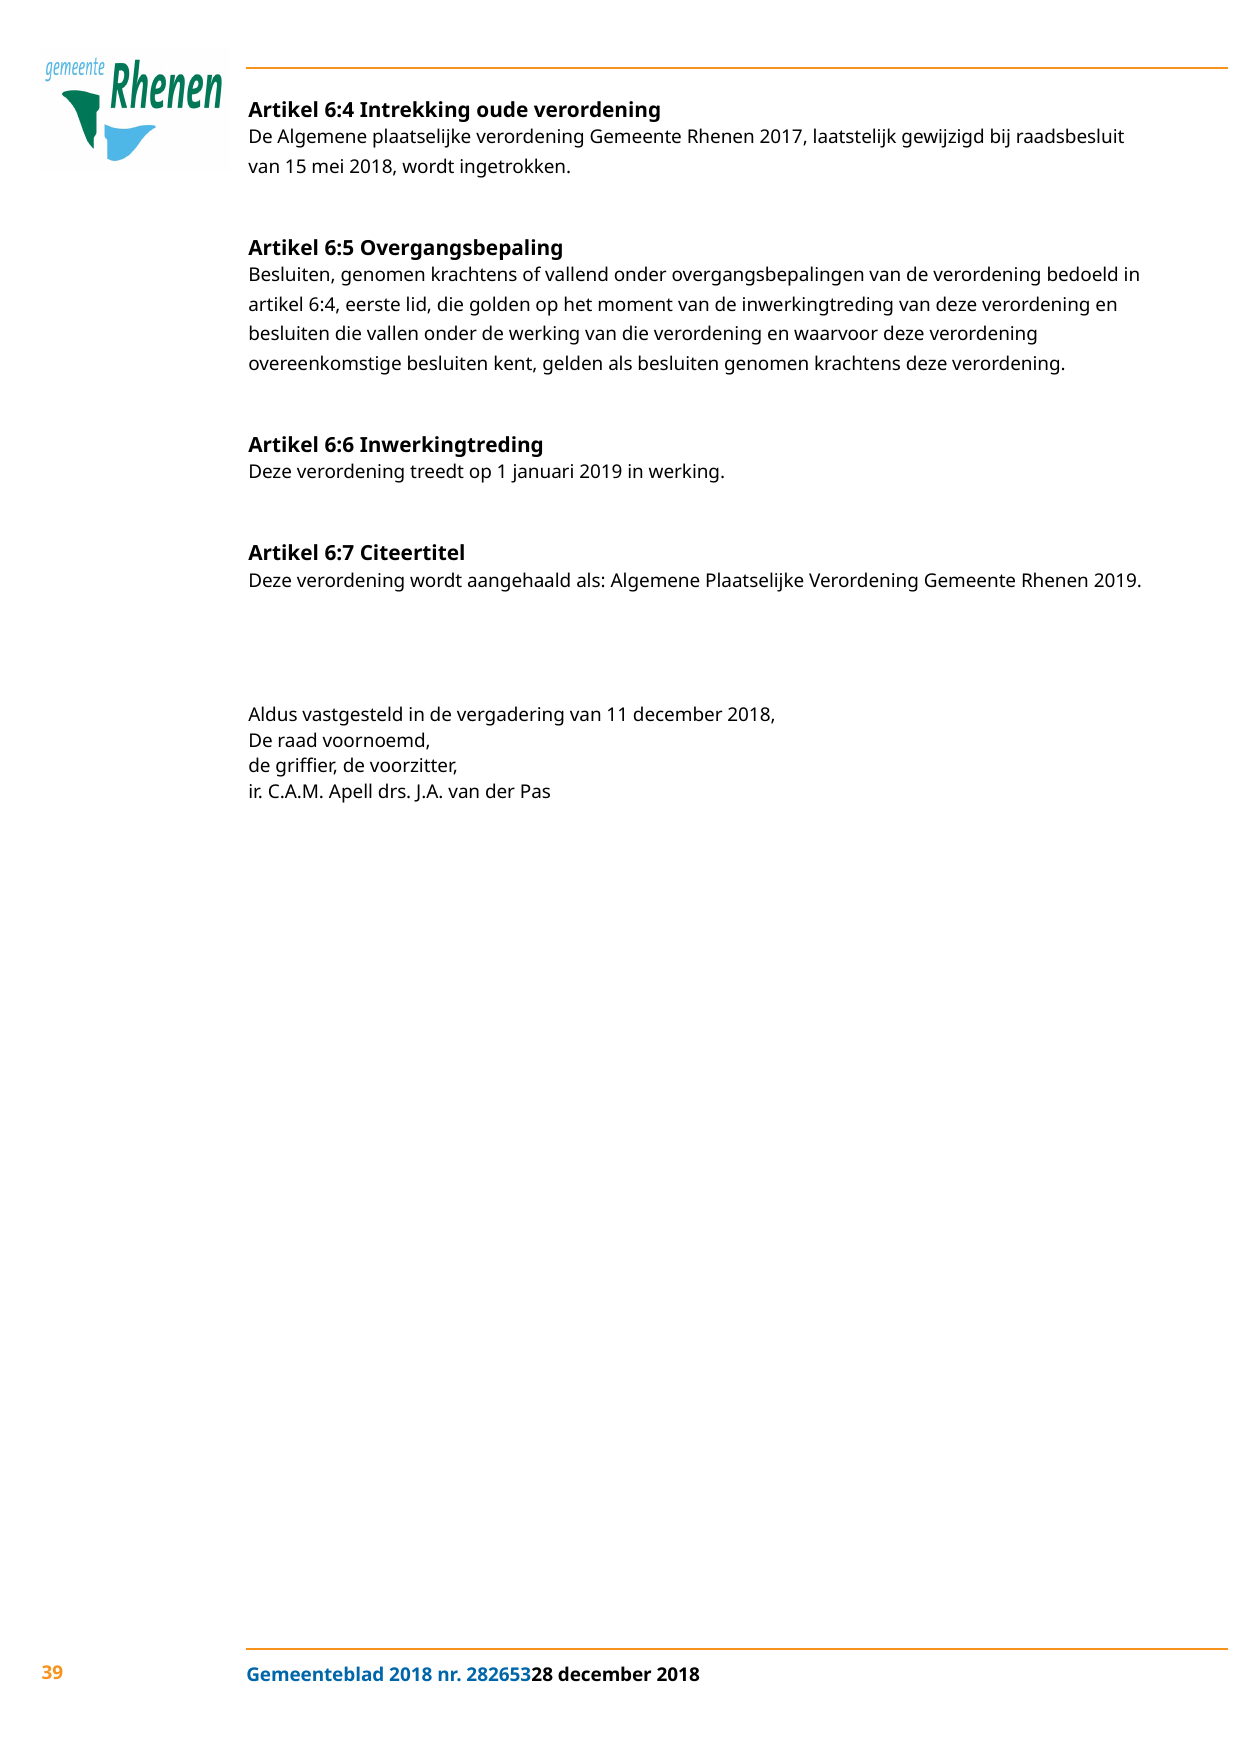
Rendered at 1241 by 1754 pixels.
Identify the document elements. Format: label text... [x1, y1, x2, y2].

text de griffier, de voorzitter, [248, 753, 1152, 778]
text Artikel 6:7 Citeertitel [248, 538, 1152, 567]
text ir. C.A.M. Apell drs. J.A. van der Pas [248, 778, 1152, 804]
text Artikel 6:5 Overgangsbepaling [248, 233, 1152, 261]
text Besluiten, genomen krachtens of vallend onder overgangsbepalingen van de verordening bedoeld in artikel 6:4, eerste lid, die golden op het moment van de inwerkingtreding van deze verordening en besluiten die vallen onder de werking van die verordening en waarvoor deze verordening overeenkomstige besluiten kent, gelden als besluiten genomen krachtens deze verordening. [248, 261, 1152, 376]
text Deze verordening wordt aangehaald als: Algemene Plaatselijke Verordening Gemeente Rhenen 2019. [248, 567, 1152, 593]
text Artikel 6:4 Intrekking oude verordening [248, 95, 1152, 123]
text Deze verordening treedt op 1 januari 2019 in werking. [248, 458, 1152, 484]
text De raad voornoemd, [248, 727, 1152, 753]
text De Algemene plaatselijke verordening Gemeente Rhenen 2017, laatstelijk gewijzigd bij raadsbesluit van 15 mei 2018, wordt ingetrokken. [248, 123, 1152, 178]
picture [41, 47, 231, 172]
text Artikel 6:6 Inwerkingtreding [248, 430, 1152, 458]
text Aldus vastgesteld in de vergadering van 11 december 2018, [248, 701, 1152, 727]
